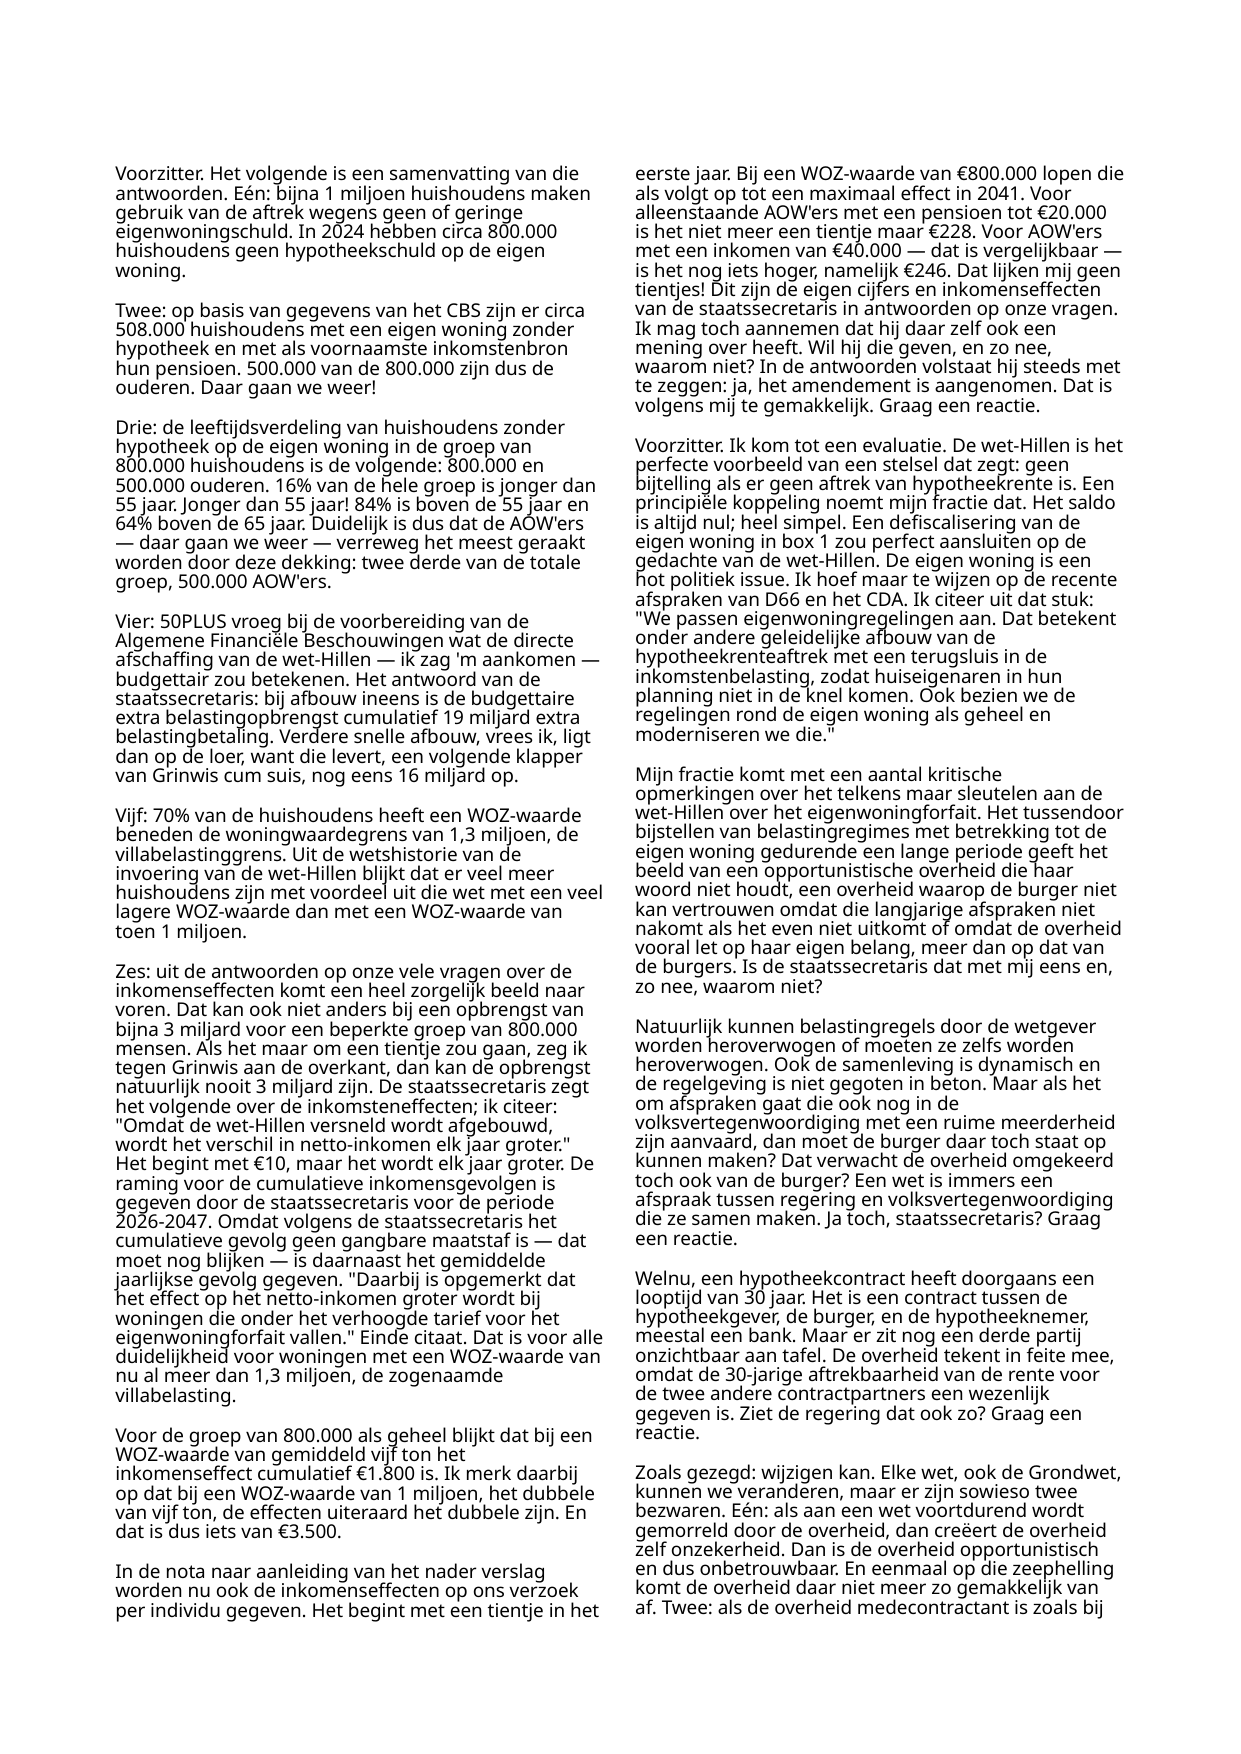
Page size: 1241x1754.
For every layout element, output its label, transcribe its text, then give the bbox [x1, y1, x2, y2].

text Drie: de leeftijdsverdeling van huishoudens zonder hypotheek op de eigen woning in de groep van 800.000 huishoudens is de volgende: 800.000 en 500.000 ouderen. 16% van de hele groep is jonger dan 55 jaar. Jonger dan 55 jaar! 84% is boven de 55 jaar en 64% boven de 65 jaar. Duidelijk is dus dat de AOW'ers — daar gaan we weer — verreweg het meest geraakt worden door deze dekking: twee derde van de totale groep, 500.000 AOW'ers. [115, 419, 605, 592]
text In de nota naar aanleiding van het nader verslag worden nu ook de inkomenseffecten op ons verzoek per individu gegeven. Het begint met een tientje in het [115, 1563, 605, 1621]
text Zes: uit de antwoorden op onze vele vragen over de inkomenseffecten komt een heel zorgelijk beeld naar voren. Dat kan ook niet anders bij een opbrengst van bijna 3 miljard voor een beperkte groep van 800.000 mensen. Als het maar om een tientje zou gaan, zeg ik tegen Grinwis aan de overkant, dan kan de opbrengst natuurlijk nooit 3 miljard zijn. De staatssecretaris zegt het volgende over de inkomsteneffecten; ik citeer: "Omdat de wet-Hillen versneld wordt afgebouwd, wordt het verschil in netto-inkomen elk jaar groter." Het begint met €10, maar het wordt elk jaar groter. De raming voor de cumulatieve inkomensgevolgen is gegeven door de staatssecretaris voor de periode 2026-2047. Omdat volgens de staatssecretaris het cumulatieve gevolg geen gangbare maatstaf is — dat moet nog blijken — is daarnaast het gemiddelde jaarlijkse gevolg gegeven. "Daarbij is opgemerkt dat het effect op het netto-inkomen groter wordt bij woningen die onder het verhoogde tarief voor het eigenwoningforfait vallen." Einde citaat. Dat is voor alle duidelijkheid voor woningen met een WOZ-waarde van nu al meer dan 1,3 miljoen, de zogenaamde villabelasting. [115, 963, 605, 1406]
text Vijf: 70% van de huishoudens heeft een WOZ-waarde beneden de woningwaardegrens van 1,3 miljoen, de villabelastinggrens. Uit de wetshistorie van de invoering van de wet-Hillen blijkt dat er veel meer huishoudens zijn met voordeel uit die wet met een veel lagere WOZ-waarde dan met een WOZ-waarde van toen 1 miljoen. [115, 807, 605, 942]
text Voorzitter. Het volgende is een samenvatting van die antwoorden. Eén: bijna 1 miljoen huishoudens maken gebruik van de aftrek wegens geen of geringe eigenwoningschuld. In 2024 hebben circa 800.000 huishoudens geen hypotheekschuld op de eigen woning. [115, 165, 605, 281]
text Vier: 50PLUS vroeg bij de voorbereiding van de Algemene Financiële Beschouwingen wat de directe afschaffing van de wet-Hillen — ik zag 'm aankomen — budgettair zou betekenen. Het antwoord van de staatssecretaris: bij afbouw ineens is de budgettaire extra belastingopbrengst cumulatief 19 miljard extra belastingbetaling. Verdere snelle afbouw, vrees ik, ligt dan op de loer, want die levert, een volgende klapper van Grinwis cum suis, nog eens 16 miljard op. [115, 613, 605, 786]
text Voorzitter. Ik kom tot een evaluatie. De wet-Hillen is het perfecte voorbeeld van een stelsel dat zegt: geen bijtelling als er geen aftrek van hypotheekrente is. Een principiële koppeling noemt mijn fractie dat. Het saldo is altijd nul; heel simpel. Een defiscalisering van de eigen woning in box 1 zou perfect aansluiten op de gedachte van de wet-Hillen. De eigen woning is een hot politiek issue. Ik hoef maar te wijzen op de recente afspraken van D66 en het CDA. Ik citeer uit dat stuk: "We passen eigenwoningregelingen aan. Dat betekent onder andere geleidelijke afbouw van de hypotheekrenteaftrek met een terugsluis in de inkomstenbelasting, zodat huiseigenaren in hun planning niet in de knel komen. Ook bezien we de regelingen rond de eigen woning als geheel en moderniseren we die." [635, 437, 1125, 745]
text eerste jaar. Bij een WOZ-waarde van €800.000 lopen die als volgt op tot een maximaal effect in 2041. Voor alleenstaande AOW'ers met een pensioen tot €20.000 is het niet meer een tientje maar €228. Voor AOW'ers met een inkomen van €40.000 — dat is vergelijkbaar — is het nog iets hoger, namelijk €246. Dat lijken mij geen tientjes! Dit zijn de eigen cijfers en inkomenseffecten van de staatssecretaris in antwoorden op onze vragen. Ik mag toch aannemen dat hij daar zelf ook een mening over heeft. Wil hij die geven, en zo nee, waarom niet? In de antwoorden volstaat hij steeds met te zeggen: ja, het amendement is aangenomen. Dat is volgens mij te gemakkelijk. Graag een reactie. [635, 165, 1125, 416]
text Natuurlijk kunnen belastingregels door de wetgever worden heroverwogen of moeten ze zelfs worden heroverwogen. Ook de samenleving is dynamisch en de regelgeving is niet gegoten in beton. Maar als het om afspraken gaat die ook nog in de volksvertegenwoordiging met een ruime meerderheid zijn aanvaard, dan moet de burger daar toch staat op kunnen maken? Dat verwacht de overheid omgekeerd toch ook van de burger? Een wet is immers een afspraak tussen regering en volksvertegenwoordiging die ze samen maken. Ja toch, staatssecretaris? Graag een reactie. [635, 1018, 1125, 1249]
text Mijn fractie komt met een aantal kritische opmerkingen over het telkens maar sleutelen aan de wet-Hillen over het eigenwoningforfait. Het tussendoor bijstellen van belastingregimes met betrekking tot de eigen woning gedurende een lange periode geeft het beeld van een opportunistische overheid die haar woord niet houdt, een overheid waarop de burger niet kan vertrouwen omdat die langjarige afspraken niet nakomt als het even niet uitkomt of omdat de overheid vooral let op haar eigen belang, meer dan op dat van de burgers. Is de staatssecretaris dat met mij eens en, zo nee, waarom niet? [635, 766, 1125, 997]
text Voor de groep van 800.000 als geheel blijkt dat bij een WOZ-waarde van gemiddeld vijf ton het inkomenseffect cumulatief €1.800 is. Ik merk daarbij op dat bij een WOZ-waarde van 1 miljoen, het dubbele van vijf ton, de effecten uiteraard het dubbele zijn. En dat is dus iets van €3.500. [115, 1427, 605, 1542]
text Welnu, een hypotheekcontract heeft doorgaans een looptijd van 30 jaar. Het is een contract tussen de hypotheekgever, de burger, en de hypotheeknemer, meestal een bank. Maar er zit nog een derde partij onzichtbaar aan tafel. De overheid tekent in feite mee, omdat de 30-jarige aftrekbaarheid van de rente voor de twee andere contractpartners een wezenlijk gegeven is. Ziet de regering dat ook zo? Graag een reactie. [635, 1269, 1125, 1443]
text Zoals gezegd: wijzigen kan. Elke wet, ook de Grondwet, kunnen we veranderen, maar er zijn sowieso twee bezwaren. Eén: als aan een wet voortdurend wordt gemorreld door de overheid, dan creëert de overheid zelf onzekerheid. Dan is de overheid opportunistisch en dus onbetrouwbaar. En eenmaal op die zeephelling komt de overheid daar niet meer zo gemakkelijk van af. Twee: als de overheid medecontractant is zoals bij [635, 1464, 1125, 1618]
text Twee: op basis van gegevens van het CBS zijn er circa 508.000 huishoudens met een eigen woning zonder hypotheek en met als voornaamste inkomstenbron hun pensioen. 500.000 van de 800.000 zijn dus de ouderen. Daar gaan we weer! [115, 302, 605, 398]
